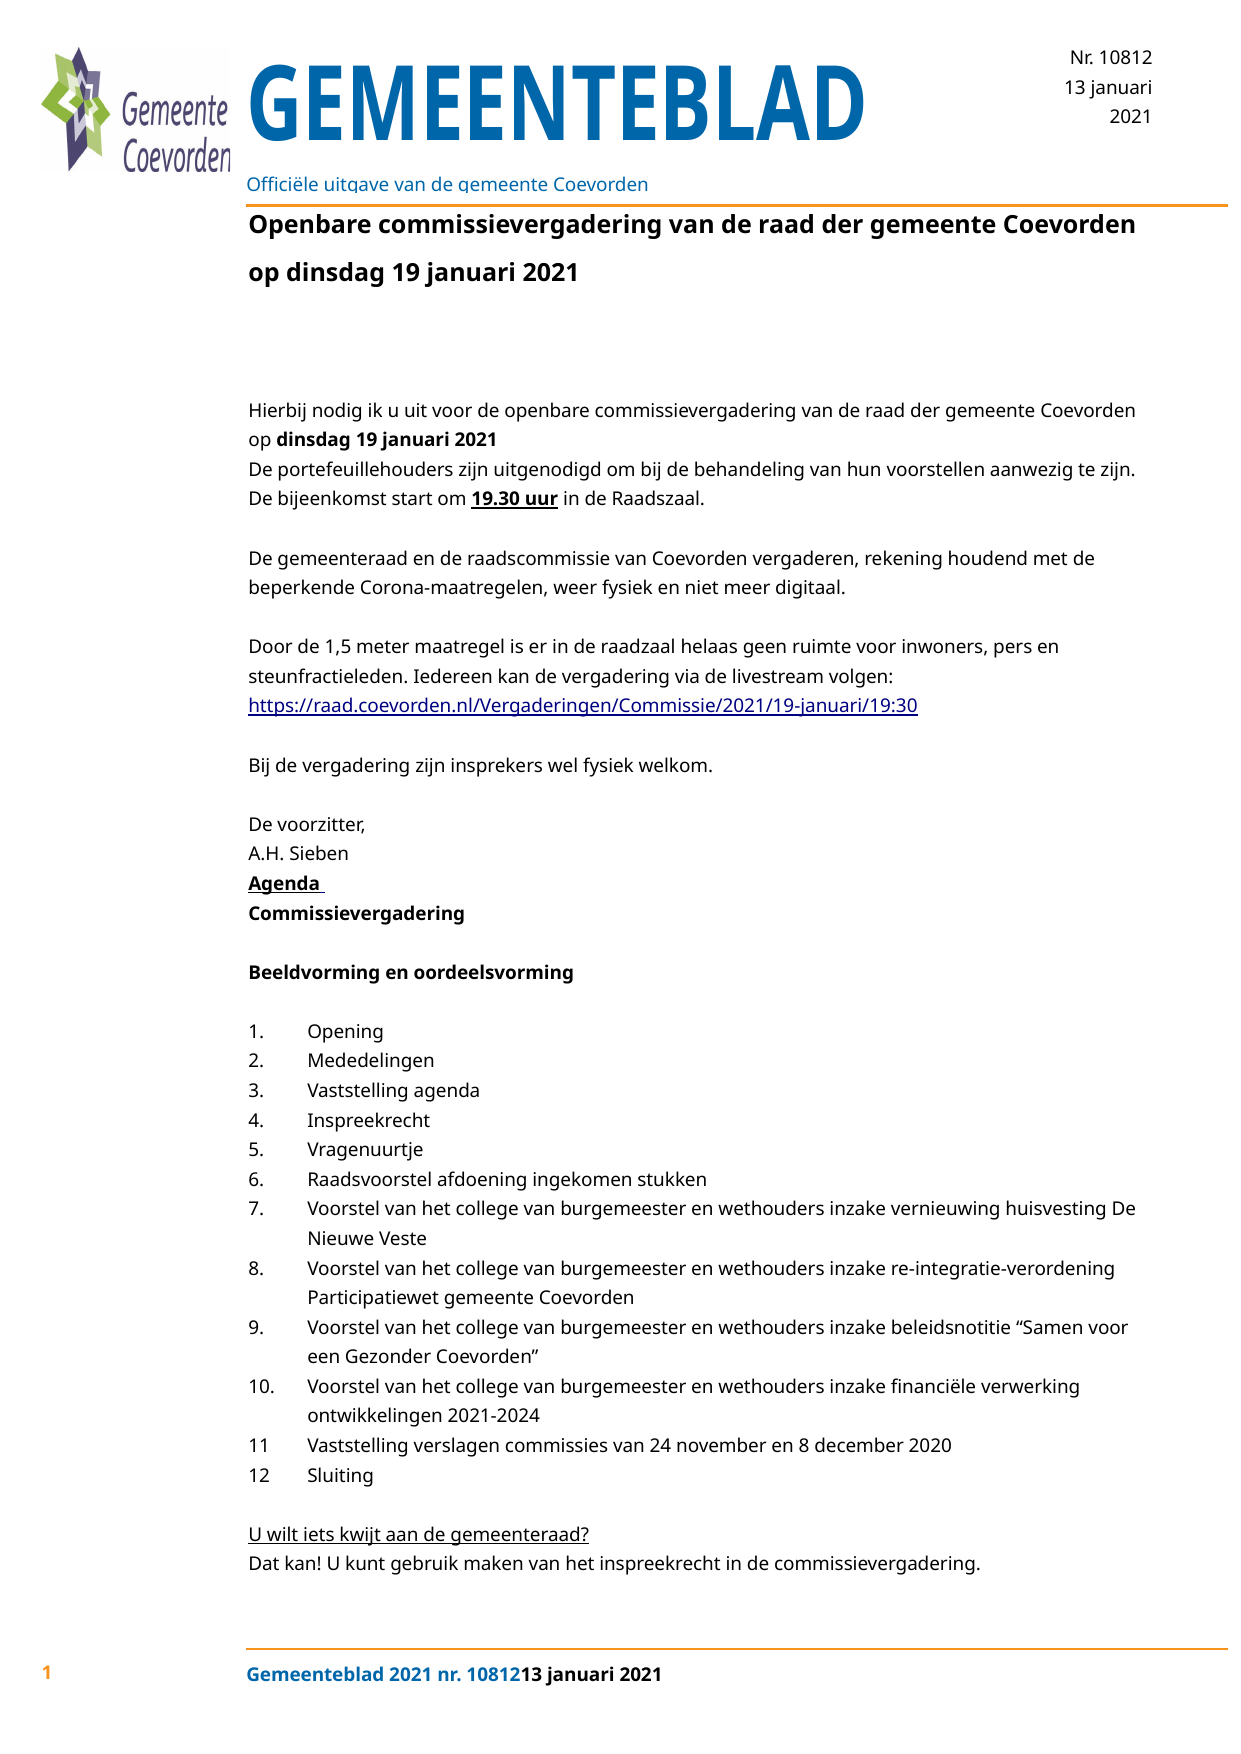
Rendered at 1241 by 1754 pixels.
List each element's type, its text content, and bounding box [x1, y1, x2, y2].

text Dat kan! U kunt gebruik maken van het inspreekrecht in de commissievergadering. [248, 1551, 1152, 1576]
text Commissievergadering [248, 900, 1152, 925]
text https://raad.coevorden.nl/Vergaderingen/Commissie/2021/19-januari/19:30 [248, 693, 1152, 718]
text A.H. Sieben [248, 841, 1152, 866]
text De voorzitter, [248, 811, 1152, 837]
list Sluiting [248, 1462, 1152, 1487]
list Vaststelling verslagen commissies van 24 november en 8 december 2020 [248, 1432, 1152, 1458]
text U wilt iets kwijt aan de gemeenteraad? [248, 1521, 1152, 1547]
text De gemeenteraad en de raadscommissie van Coevorden vergaderen, rekening houdend met de beperkende Corona-maatregelen, weer fysiek en niet meer digitaal. [248, 545, 1152, 600]
text Openbare commissievergadering van de raad der gemeente Coevorden op dinsdag 19 januari 2021 [248, 207, 1152, 288]
text Beeldvorming en oordeelsvorming [248, 959, 1152, 984]
list Opening [248, 1018, 1152, 1044]
list Voorstel van het college van burgemeester en wethouders inzake financiële verwerking ontwikkelingen 2021-2024 [248, 1373, 1152, 1428]
list Mededelingen [248, 1048, 1152, 1073]
list Voorstel van het college van burgemeester en wethouders inzake beleidsnotitie “Samen voor een Gezonder Coevorden” [248, 1314, 1152, 1369]
text Door de 1,5 meter maatregel is er in de raadzaal helaas geen ruimte voor inwoners, pers en steunfractieleden. Iedereen kan de vergadering via de livestream volgen: [248, 633, 1152, 689]
list Voorstel van het college van burgemeester en wethouders inzake re-integratie-verordening Participatiewet gemeente Coevorden [248, 1255, 1152, 1310]
list Vaststelling agenda [248, 1077, 1152, 1103]
text De portefeuillehouders zijn uitgenodigd om bij de behandeling van hun voorstellen aanwezig te zijn. [248, 456, 1152, 482]
list Inspreekrecht [248, 1107, 1152, 1132]
text De bijeenkomst start om 19.30 uur in de Raadszaal. [248, 486, 1152, 511]
text Bij de vergadering zijn insprekers wel fysiek welkom. [248, 752, 1152, 777]
list Voorstel van het college van burgemeester en wethouders inzake vernieuwing huisvesting De Nieuwe Veste [248, 1196, 1152, 1251]
text Hierbij nodig ik u uit voor de openbare commissievergadering van de raad der gemeente Coevorden op dinsdag 19 januari 2021 [248, 397, 1152, 452]
list Vragenuurtje [248, 1136, 1152, 1162]
list Raadsvoorstel afdoening ingekomen stukken [248, 1166, 1152, 1192]
text Agenda [248, 870, 1152, 896]
picture [41, 47, 231, 172]
